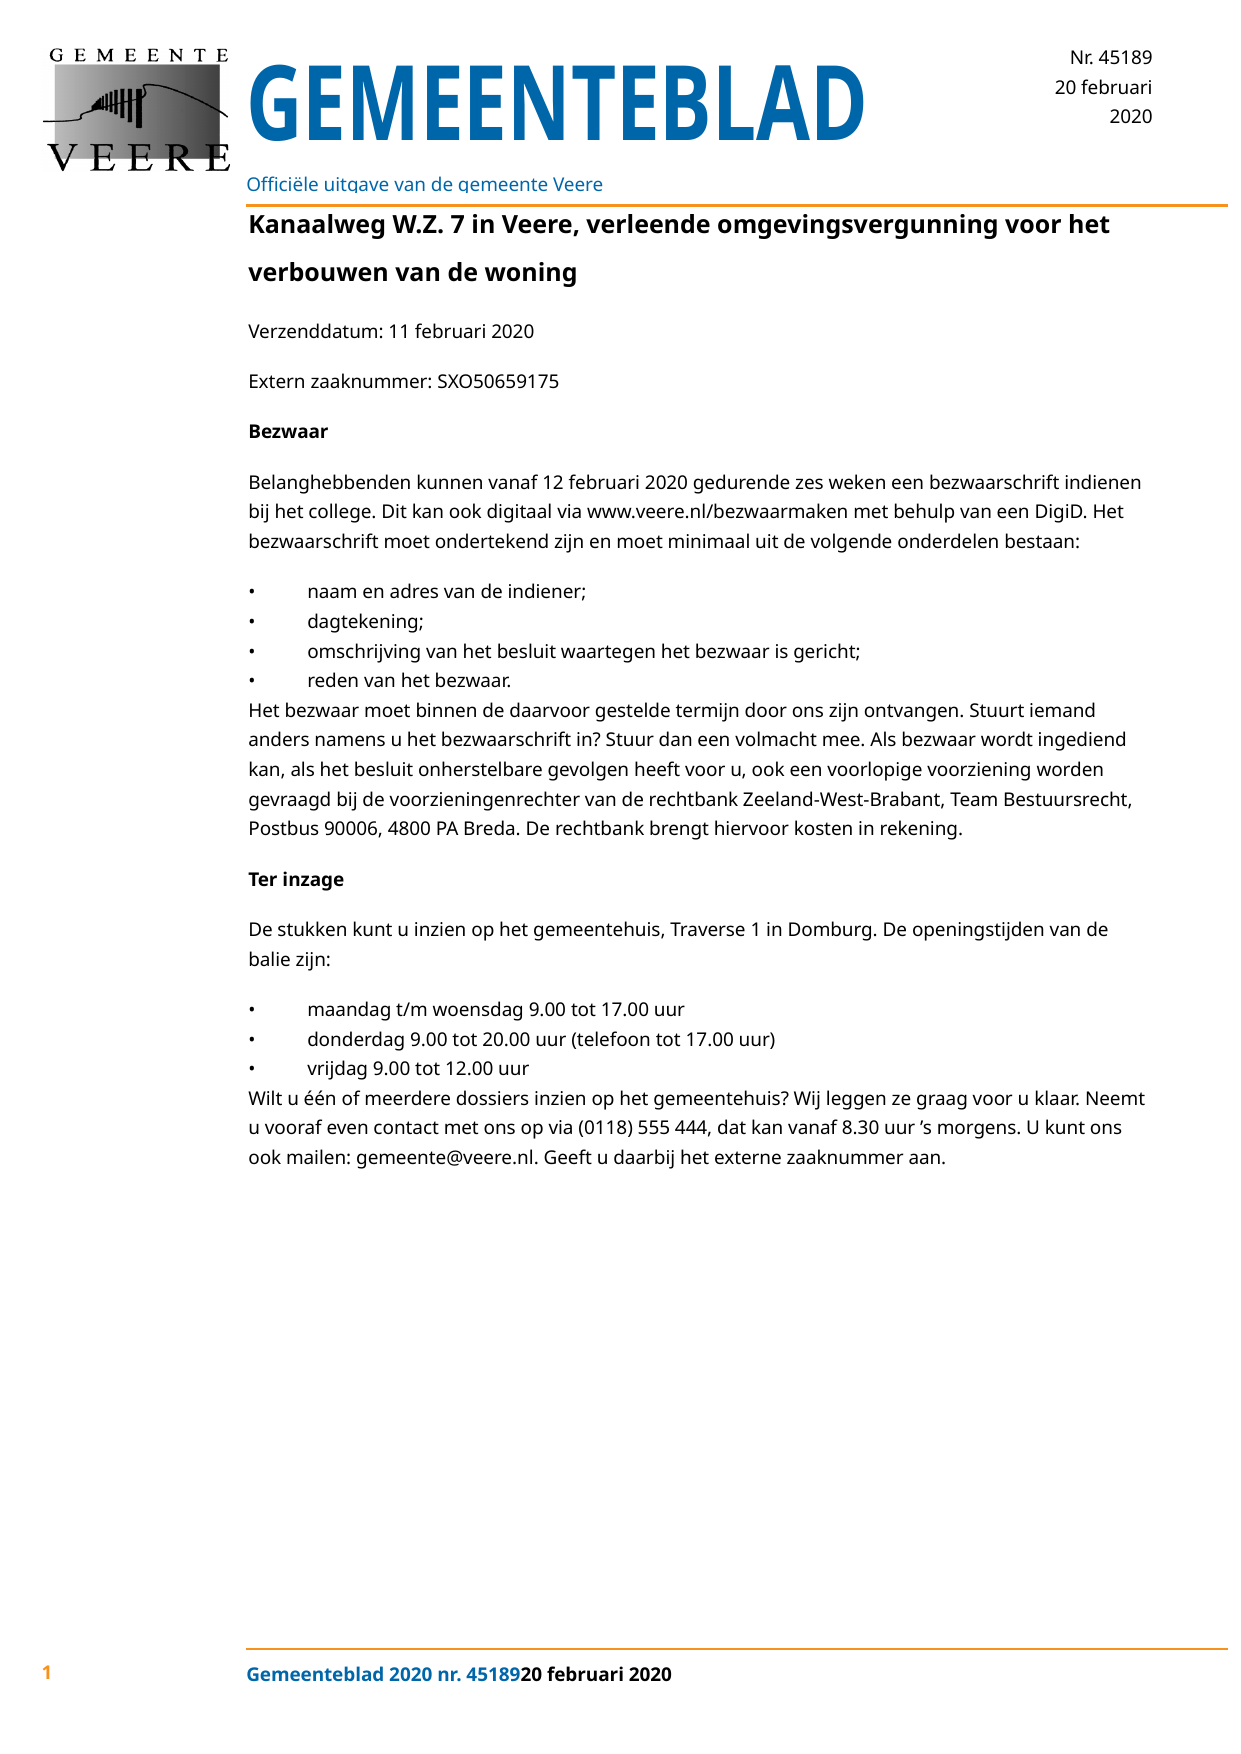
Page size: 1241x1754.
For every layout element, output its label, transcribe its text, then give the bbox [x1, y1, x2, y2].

list reden van het bezwaar. [248, 667, 1152, 693]
text Verzenddatum: 11 februari 2020 [248, 318, 1152, 344]
text De stukken kunt u inzien op het gemeentehuis, Traverse 1 in Domburg. De openingstijden van de balie zijn: [248, 916, 1152, 972]
text Belanghebbenden kunnen vanaf 12 februari 2020 gedurende zes weken een bezwaarschrift indienen bij het college. Dit kan ook digitaal via www.veere.nl/bezwaarmaken met behulp van een DigiD. Het bezwaarschrift moet ondertekend zijn en moet minimaal uit de volgende onderdelen bestaan: [248, 469, 1152, 554]
list vrijdag 9.00 tot 12.00 uur [248, 1055, 1152, 1081]
picture [41, 47, 231, 172]
list omschrijving van het besluit waartegen het bezwaar is gericht; [248, 638, 1152, 664]
list naam en adres van de indiener; [248, 579, 1152, 604]
text Ter inzage [248, 866, 1152, 892]
text Bezwaar [248, 419, 1152, 444]
text Het bezwaar moet binnen de daarvoor gestelde termijn door ons zijn ontvangen. Stuurt iemand anders namens u het bezwaarschrift in? Stuur dan een volmacht mee. Als bezwaar wordt ingediend kan, als het besluit onherstelbare gevolgen heeft voor u, ook een voorlopige voorziening worden gevraagd bij de voorzieningenrechter van de rechtbank Zeeland-West-Brabant, Team Bestuursrecht, Postbus 90006, 4800 PA Breda. De rechtbank brengt hiervoor kosten in rekening. [248, 697, 1152, 841]
list maandag t/m woensdag 9.00 tot 17.00 uur [248, 996, 1152, 1022]
text Extern zaaknummer: SXO50659175 [248, 368, 1152, 394]
list dagtekening; [248, 608, 1152, 634]
text Kanaalweg W.Z. 7 in Veere, verleende omgevingsvergunning voor het verbouwen van de woning [248, 207, 1152, 288]
text Wilt u één of meerdere dossiers inzien op het gemeentehuis? Wij leggen ze graag voor u klaar. Neemt u vooraf even contact met ons op via (0118) 555 444, dat kan vanaf 8.30 uur ’s morgens. U kunt ons ook mailen: gemeente@veere.nl. Geeft u daarbij het externe zaaknummer aan. [248, 1085, 1152, 1170]
list donderdag 9.00 tot 20.00 uur (telefoon tot 17.00 uur) [248, 1026, 1152, 1052]
